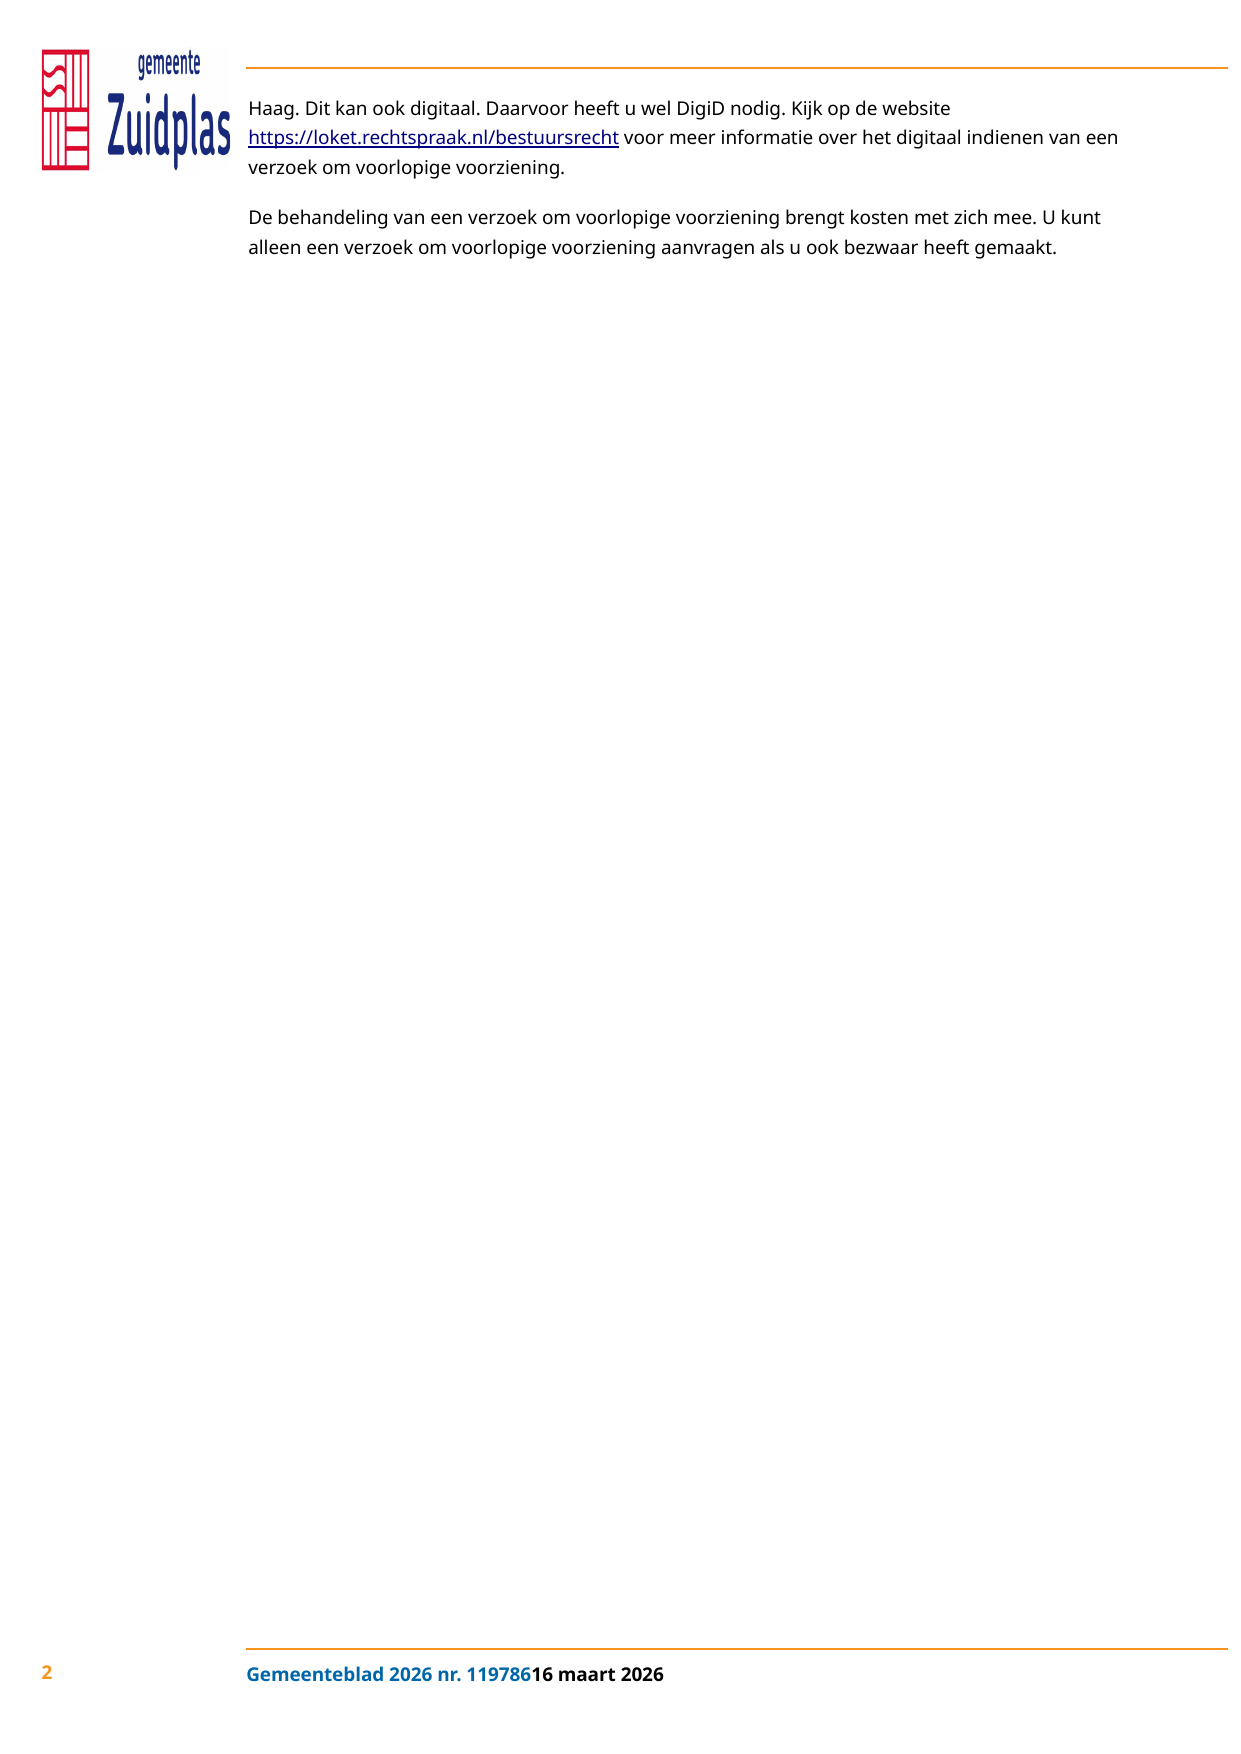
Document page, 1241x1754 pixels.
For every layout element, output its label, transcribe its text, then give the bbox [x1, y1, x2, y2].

text De behandeling van een verzoek om voorlopige voorziening brengt kosten met zich mee. U kunt alleen een verzoek om voorlopige voorziening aanvragen als u ook bezwaar heeft gemaakt. [248, 204, 1152, 260]
picture [41, 47, 231, 172]
text Haag. Dit kan ook digitaal. Daarvoor heeft u wel DigiD nodig. Kijk op de website https://loket.rechtspraak.nl/bestuursrecht voor meer informatie over het digitaal indienen van een verzoek om voorlopige voorziening. [248, 95, 1152, 180]
